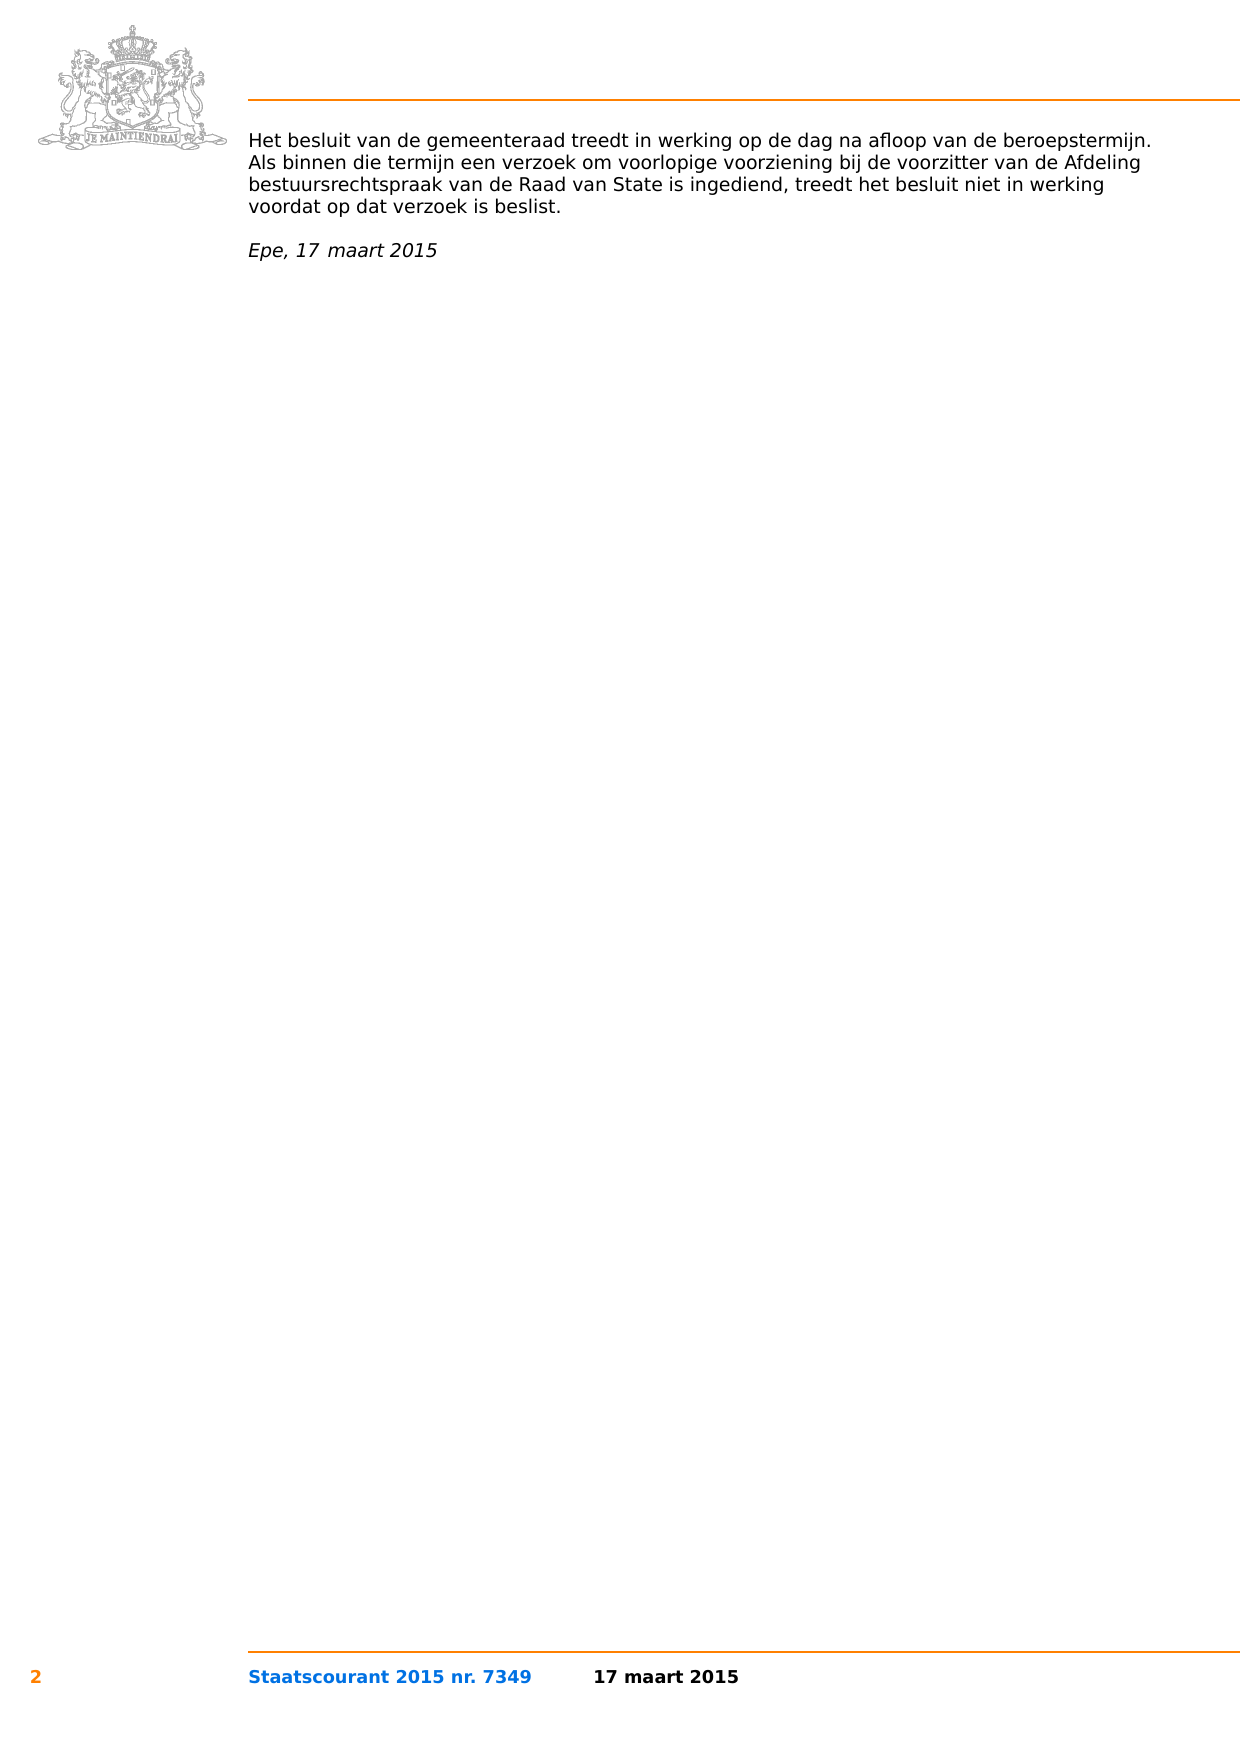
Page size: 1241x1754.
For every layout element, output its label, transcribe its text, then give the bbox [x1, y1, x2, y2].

text Het besluit van de gemeenteraad treedt in werking op de dag na afloop van de beroepstermijn. Als binnen die termijn een verzoek om voorlopige voorziening bij de voorzitter van de Afdeling bestuursrechtspraak van de Raad van State is ingediend, treedt het besluit niet in werking voordat op dat verzoek is beslist. [248, 130, 1163, 218]
text Epe, 17 maart 2015 [248, 240, 1163, 262]
picture [38, 25, 227, 150]
